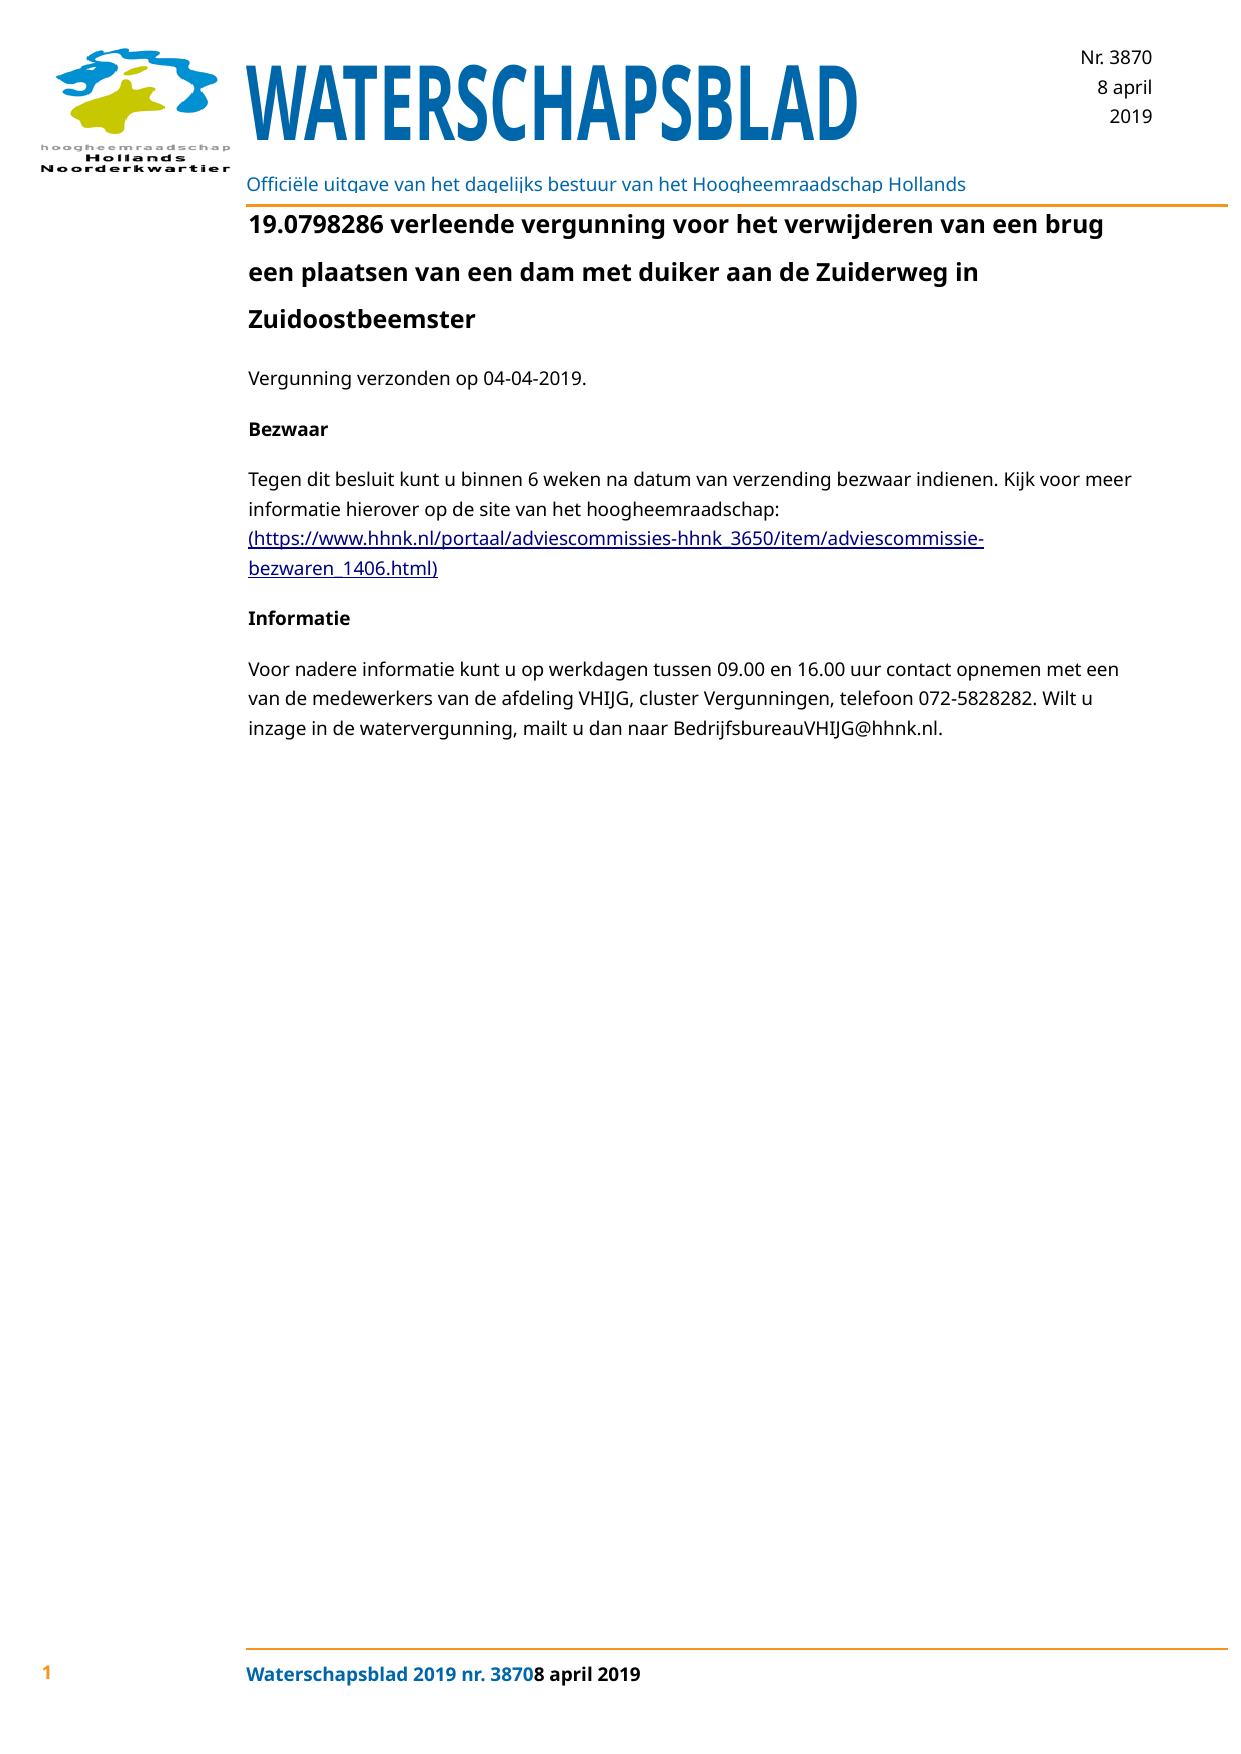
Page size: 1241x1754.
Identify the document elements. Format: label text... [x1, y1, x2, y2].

text Tegen dit besluit kunt u binnen 6 weken na datum van verzending bezwaar indienen. Kijk voor meer informatie hierover op de site van het hoogheemraadschap: (https://www.hhnk.nl/portaal/adviescommissies-hhnk_3650/item/adviescommissie-bezwaren_1406.html) [248, 466, 1152, 581]
text 19.0798286 verleende vergunning voor het verwijderen van een brug een plaatsen van een dam met duiker aan de Zuiderweg in Zuidoostbeemster [248, 207, 1152, 336]
text Informatie [248, 606, 1152, 631]
text Bezwaar [248, 416, 1152, 442]
picture [41, 47, 231, 172]
text Vergunning verzonden op 04-04-2019. [248, 366, 1152, 391]
text Voor nadere informatie kunt u op werkdagen tussen 09.00 en 16.00 uur contact opnemen met een van de medewerkers van de afdeling VHIJG, cluster Vergunningen, telefoon 072-5828282. Wilt u inzage in de watervergunning, mailt u dan naar BedrijfsbureauVHIJG@hhnk.nl. [248, 656, 1152, 741]
